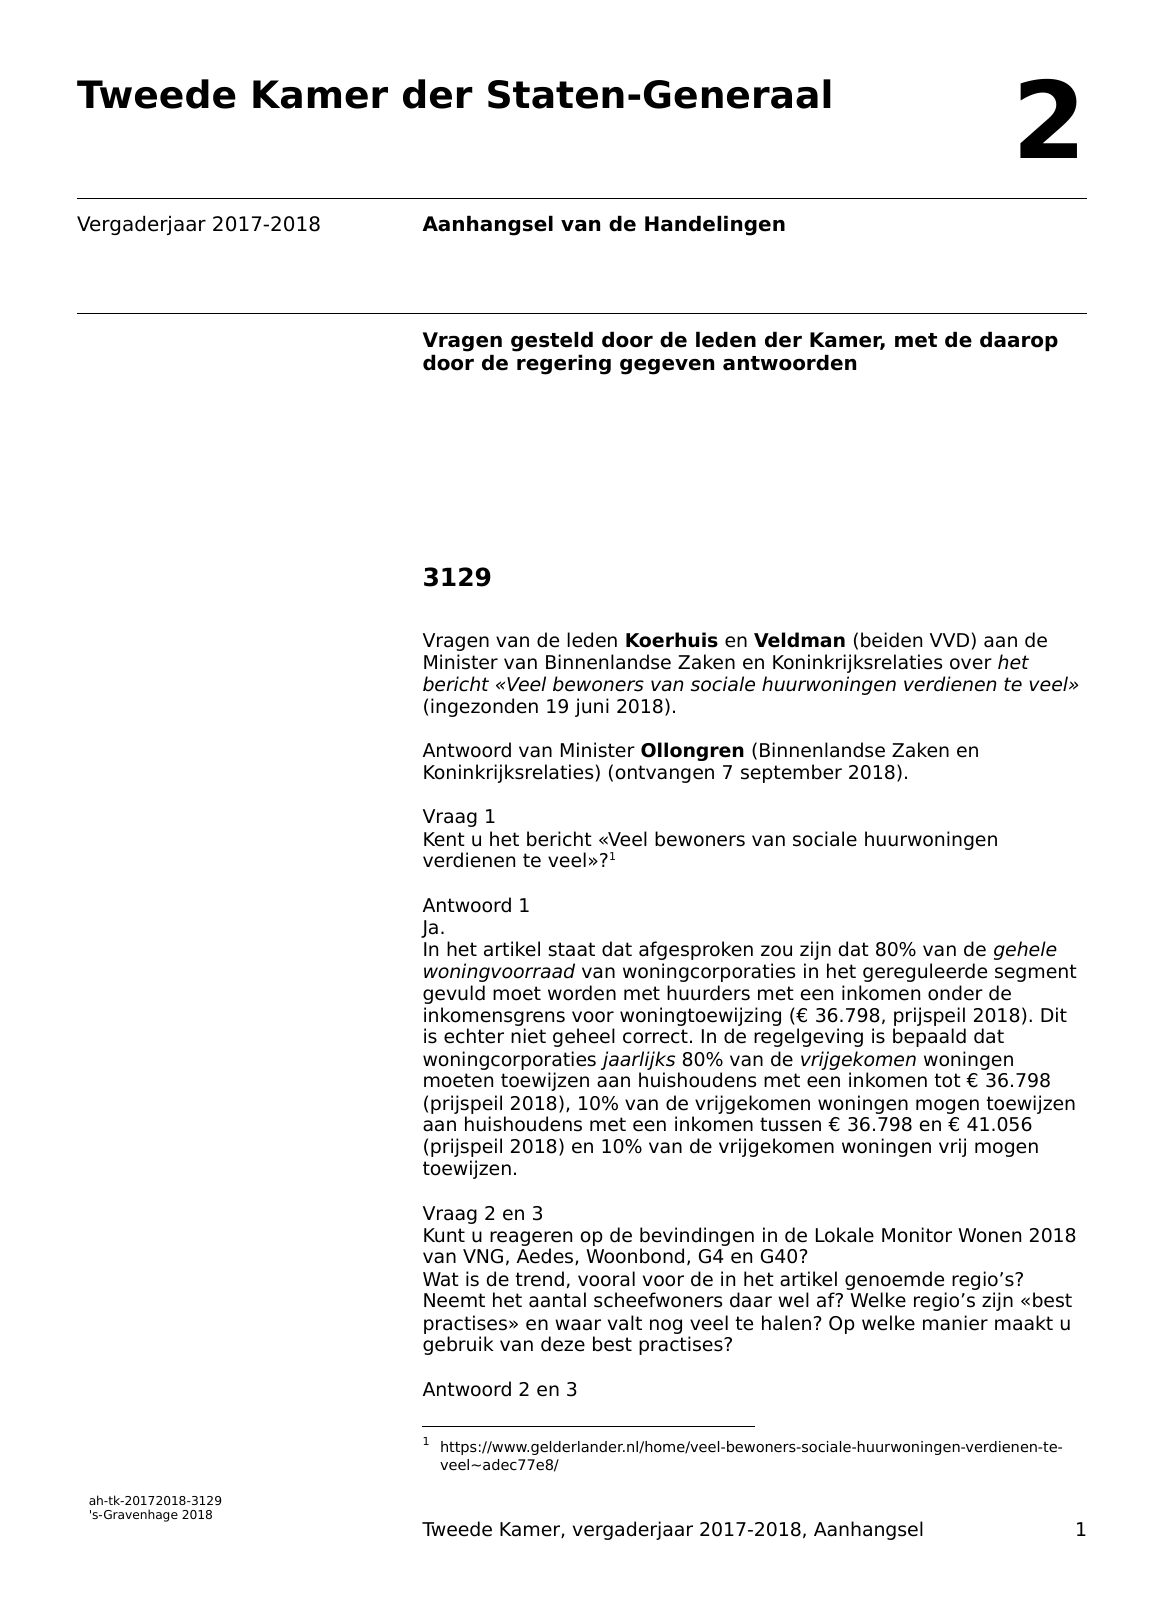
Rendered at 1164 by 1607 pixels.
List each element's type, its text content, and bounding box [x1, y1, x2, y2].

table_header Tweede Kamer der Staten-Generaal [77, 59, 886, 198]
text Vraag 1 [422, 806, 1087, 828]
text Kent u het bericht «Veel bewoners van sociale huurwoningen verdienen te veel»? [422, 828, 1087, 872]
table_cell [77, 314, 422, 375]
table_cell Aanhangsel van de Handelingen [422, 199, 1087, 313]
text Antwoord 2 en 3 [422, 1378, 1087, 1401]
text Kunt u reageren op de bevindingen in de Lokale Monitor Wonen 2018 van VNG, Aedes, Woonbond, G4 en G40? [422, 1224, 1087, 1268]
text Wat is de trend, vooral voor de in het artikel genoemde regio’s? Neemt het aantal scheefwoners daar wel af? Welke regio’s zijn «best practises» en waar valt nog veel te halen? Op welke manier maakt u gebruik van deze best practises? [422, 1268, 1087, 1356]
text In het artikel staat dat afgesproken zou zijn dat 80% van de gehele woningvoorraad van woningcorporaties in het gereguleerde segment gevuld moet worden met huurders met een inkomen onder de inkomensgrens voor woningtoewijzing (€ 36.798, prijspeil 2018). Dit is echter niet geheel correct. In de regelgeving is bepaald dat woningcorporaties jaarlijks 80% van de vrijgekomen woningen moeten toewijzen aan huishoudens met een inkomen tot € 36.798 (prijspeil 2018), 10% van de vrijgekomen woningen mogen toewijzen aan huishoudens met een inkomen tussen € 36.798 en € 41.056 (prijspeil 2018) en 10% van de vrijgekomen woningen vrij mogen toewijzen. [422, 938, 1087, 1180]
text Antwoord 1 [422, 894, 1087, 917]
text ah-tk-20172018-3129 [88, 1494, 323, 1508]
text 3129 [422, 563, 1087, 592]
text Antwoord van Minister Ollongren (Binnenlandse Zaken en Koninkrijksrelaties) (ontvangen 7 september 2018). [422, 740, 1087, 784]
table_cell Vragen gesteld door de leden der Kamer, met de daarop door de regering gegeven antwoorden [422, 314, 1087, 375]
text Vraag 2 en 3 [422, 1202, 1087, 1224]
text https://www.gelderlander.nl/home/veel-bewoners-sociale-huurwoningen-verdienen-te-veel~adec77e8/ [422, 1435, 1087, 1474]
table_cell Vergaderjaar 2017-2018 [77, 199, 422, 313]
text Ja. [422, 917, 1087, 938]
text 's-Gravenhage 2018 [88, 1508, 323, 1522]
text Vragen van de leden Koerhuis en Veldman (beiden VVD) aan de Minister van Binnenlandse Zaken en Koninkrijksrelaties over het bericht «Veel bewoners van sociale huurwoningen verdienen te veel» (ingezonden 19 juni 2018). [422, 630, 1087, 718]
table_header 2 [886, 59, 1087, 198]
